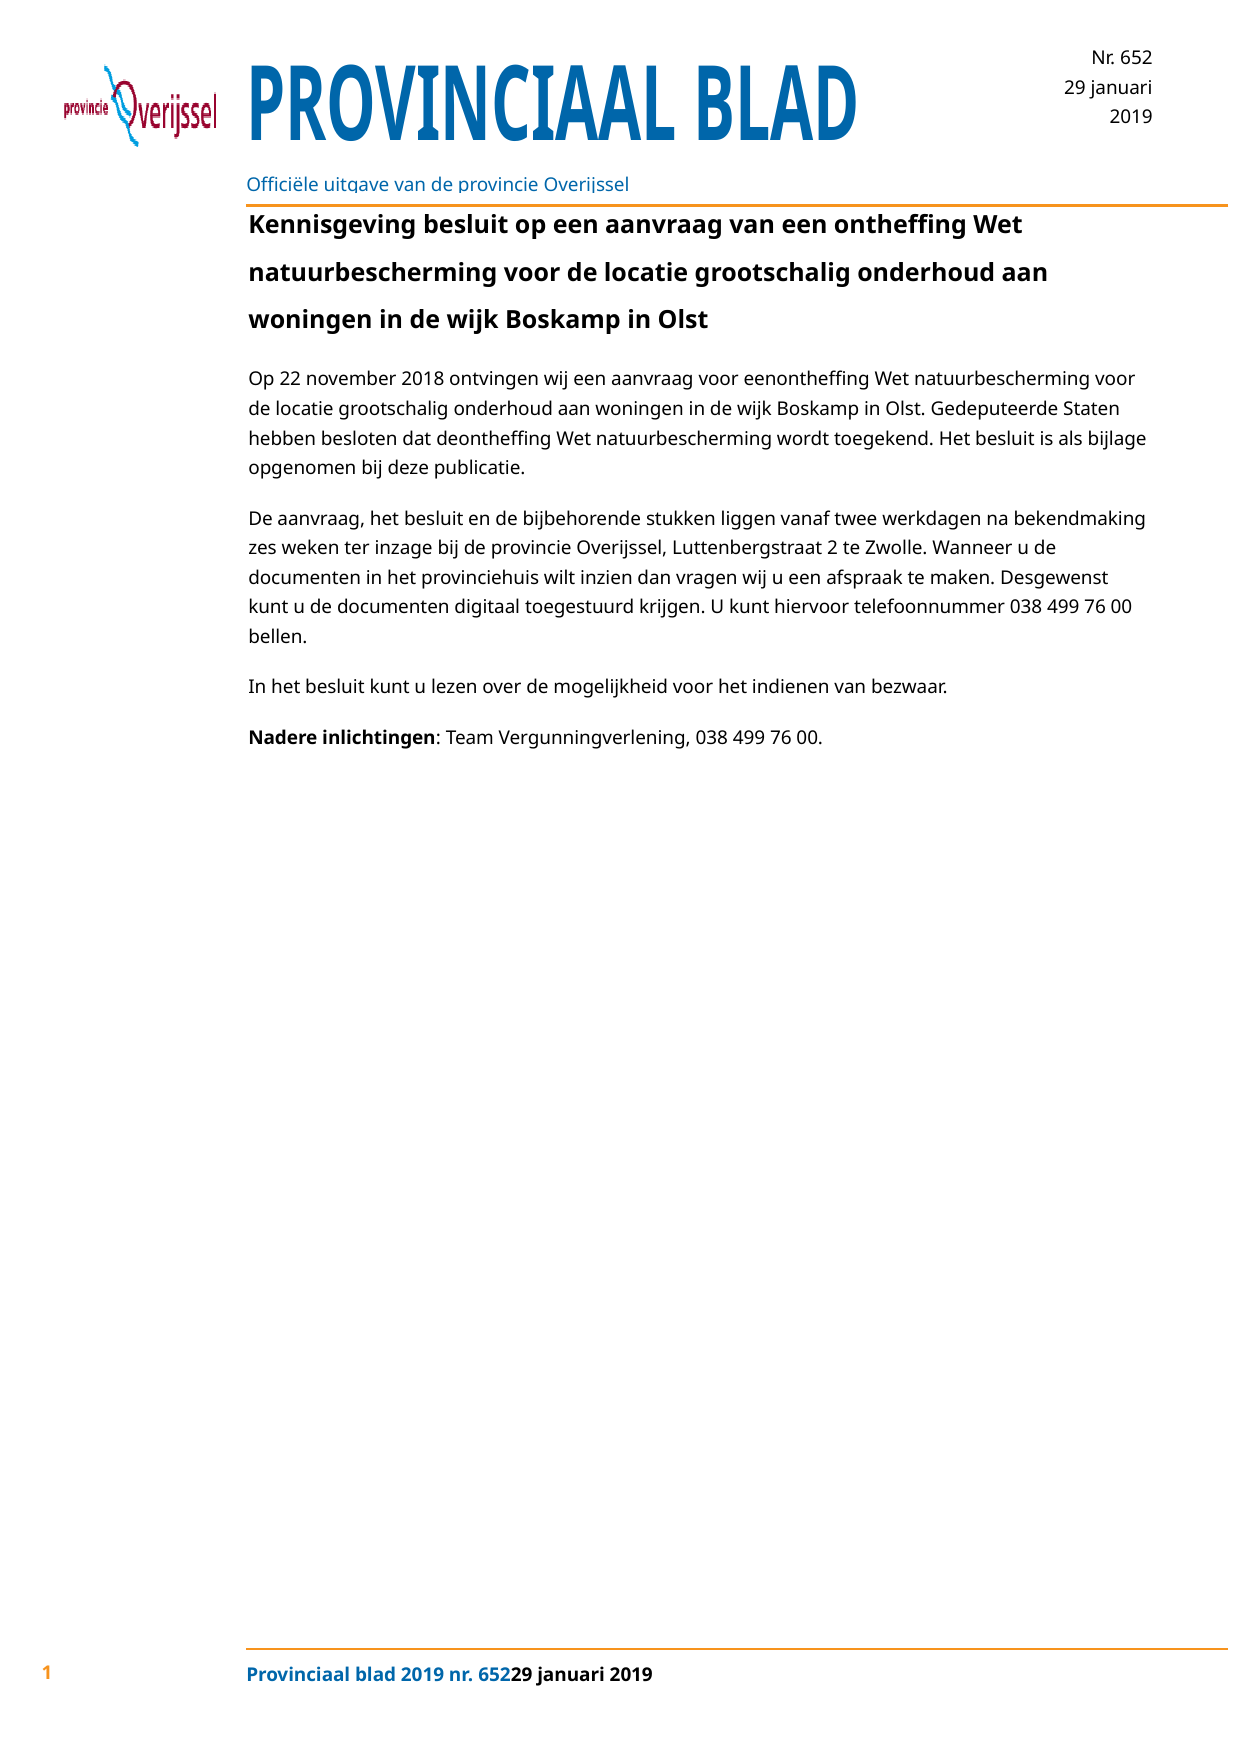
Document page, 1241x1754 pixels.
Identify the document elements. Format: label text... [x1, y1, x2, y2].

text In het besluit kunt u lezen over de mogelijkheid voor het indienen van bezwaar. [248, 673, 1152, 699]
text Kennisgeving besluit op een aanvraag van een ontheffing Wet natuurbescherming voor de locatie grootschalig onderhoud aan woningen in de wijk Boskamp in Olst [248, 207, 1152, 336]
text De aanvraag, het besluit en de bijbehorende stukken liggen vanaf twee werkdagen na bekendmaking zes weken ter inzage bij de provincie Overijssel, Luttenbergstraat 2 te Zwolle. Wanneer u de documenten in het provinciehuis wilt inzien dan vragen wij u een afspraak te maken. Desgewenst kunt u de documenten digitaal toegestuurd krijgen. U kunt hiervoor telefoonnummer 038 499 76 00 bellen. [248, 505, 1152, 649]
text Nadere inlichtingen: Team Vergunningverlening, 038 499 76 00. [248, 724, 1152, 749]
text Op 22 november 2018 ontvingen wij een aanvraag voor eenontheffing Wet natuurbescherming voor de locatie grootschalig onderhoud aan woningen in de wijk Boskamp in Olst. Gedeputeerde Staten hebben besloten dat deontheffing Wet natuurbescherming wordt toegekend. Het besluit is als bijlage opgenomen bij deze publicatie. [248, 366, 1152, 480]
picture [41, 47, 231, 172]
